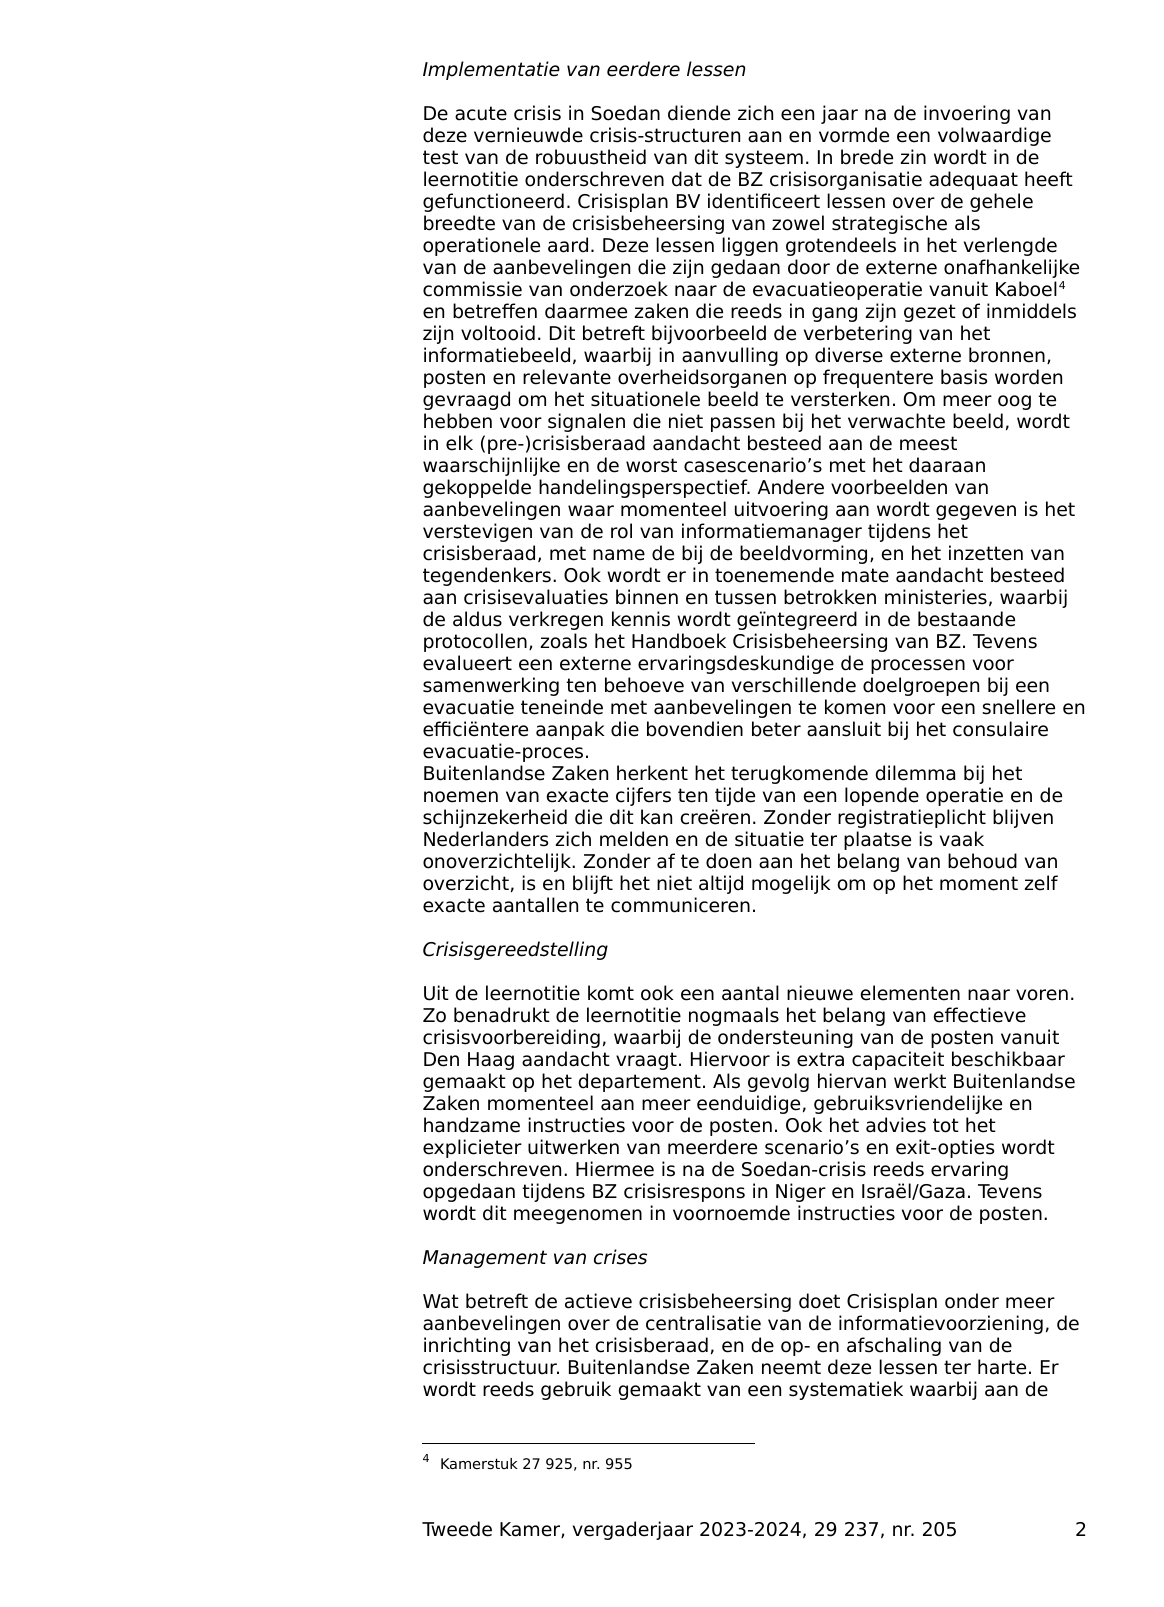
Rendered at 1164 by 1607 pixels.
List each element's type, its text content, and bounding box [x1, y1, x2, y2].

text Kamerstuk 27 925, nr. 955 [422, 1452, 1087, 1474]
subtitle Management van crises [422, 1247, 1087, 1269]
text Wat betreft de actieve crisisbeheersing doet Crisisplan onder meer aanbevelingen over de centralisatie van de informatievoorziening, de inrichting van het crisisberaad, en de op- en afschaling van de crisisstructuur. Buitenlandse Zaken neemt deze lessen ter harte. Er wordt reeds gebruik gemaakt van een systematiek waarbij aan de [422, 1291, 1087, 1401]
subtitle Implementatie van eerdere lessen [422, 59, 1087, 81]
text Uit de leernotitie komt ook een aantal nieuwe elementen naar voren. Zo benadrukt de leernotitie nogmaals het belang van effectieve crisisvoorbereiding, waarbij de ondersteuning van de posten vanuit Den Haag aandacht vraagt. Hiervoor is extra capaciteit beschikbaar gemaakt op het departement. Als gevolg hiervan werkt Buitenlandse Zaken momenteel aan meer eenduidige, gebruiksvriendelijke en handzame instructies voor de posten. Ook het advies tot het explicieter uitwerken van meerdere scenario’s en exit-opties wordt onderschreven. Hiermee is na de Soedan-crisis reeds ervaring opgedaan tijdens BZ crisisrespons in Niger en Israël/Gaza. Tevens wordt dit meegenomen in voornoemde instructies voor de posten. [422, 983, 1087, 1224]
text Buitenlandse Zaken herkent het terugkomende dilemma bij het noemen van exacte cijfers ten tijde van een lopende operatie en de schijnzekerheid die dit kan creëren. Zonder registratieplicht blijven Nederlanders zich melden en de situatie ter plaatse is vaak onoverzichtelijk. Zonder af te doen aan het belang van behoud van overzicht, is en blijft het niet altijd mogelijk om op het moment zelf exacte aantallen te communiceren. [422, 763, 1087, 916]
subtitle Crisisgereedstelling [422, 939, 1087, 961]
text De acute crisis in Soedan diende zich een jaar na de invoering van deze vernieuwde crisis-structuren aan en vormde een volwaardige test van de robuustheid van dit systeem. In brede zin wordt in de leernotitie onderschreven dat de BZ crisisorganisatie adequaat heeft gefunctioneerd. Crisisplan BV identificeert lessen over de gehele breedte van de crisisbeheersing van zowel strategische als operationele aard. Deze lessen liggen grotendeels in het verlengde van de aanbevelingen die zijn gedaan door de externe onafhankelijke commissie van onderzoek naar de evacuatieoperatie vanuit Kaboel en betreffen daarmee zaken die reeds in gang zijn gezet of inmiddels zijn voltooid. Dit betreft bijvoorbeeld de verbetering van het informatiebeeld, waarbij in aanvulling op diverse externe bronnen, posten en relevante overheidsorganen op frequentere basis worden gevraagd om het situationele beeld te versterken. Om meer oog te hebben voor signalen die niet passen bij het verwachte beeld, wordt in elk (pre-)crisisberaad aandacht besteed aan de meest waarschijnlijke en de worst casescenario’s met het daaraan gekoppelde handelingsperspectief. Andere voorbeelden van aanbevelingen waar momenteel uitvoering aan wordt gegeven is het verstevigen van de rol van informatiemanager tijdens het crisisberaad, met name de bij de beeldvorming, en het inzetten van tegendenkers. Ook wordt er in toenemende mate aandacht besteed aan crisisevaluaties binnen en tussen betrokken ministeries, waarbij de aldus verkregen kennis wordt geïntegreerd in de bestaande protocollen, zoals het Handboek Crisisbeheersing van BZ. Tevens evalueert een externe ervaringsdeskundige de processen voor samenwerking ten behoeve van verschillende doelgroepen bij een evacuatie teneinde met aanbevelingen te komen voor een snellere en efficiëntere aanpak die bovendien beter aansluit bij het consulaire evacuatie-proces. [422, 103, 1087, 763]
